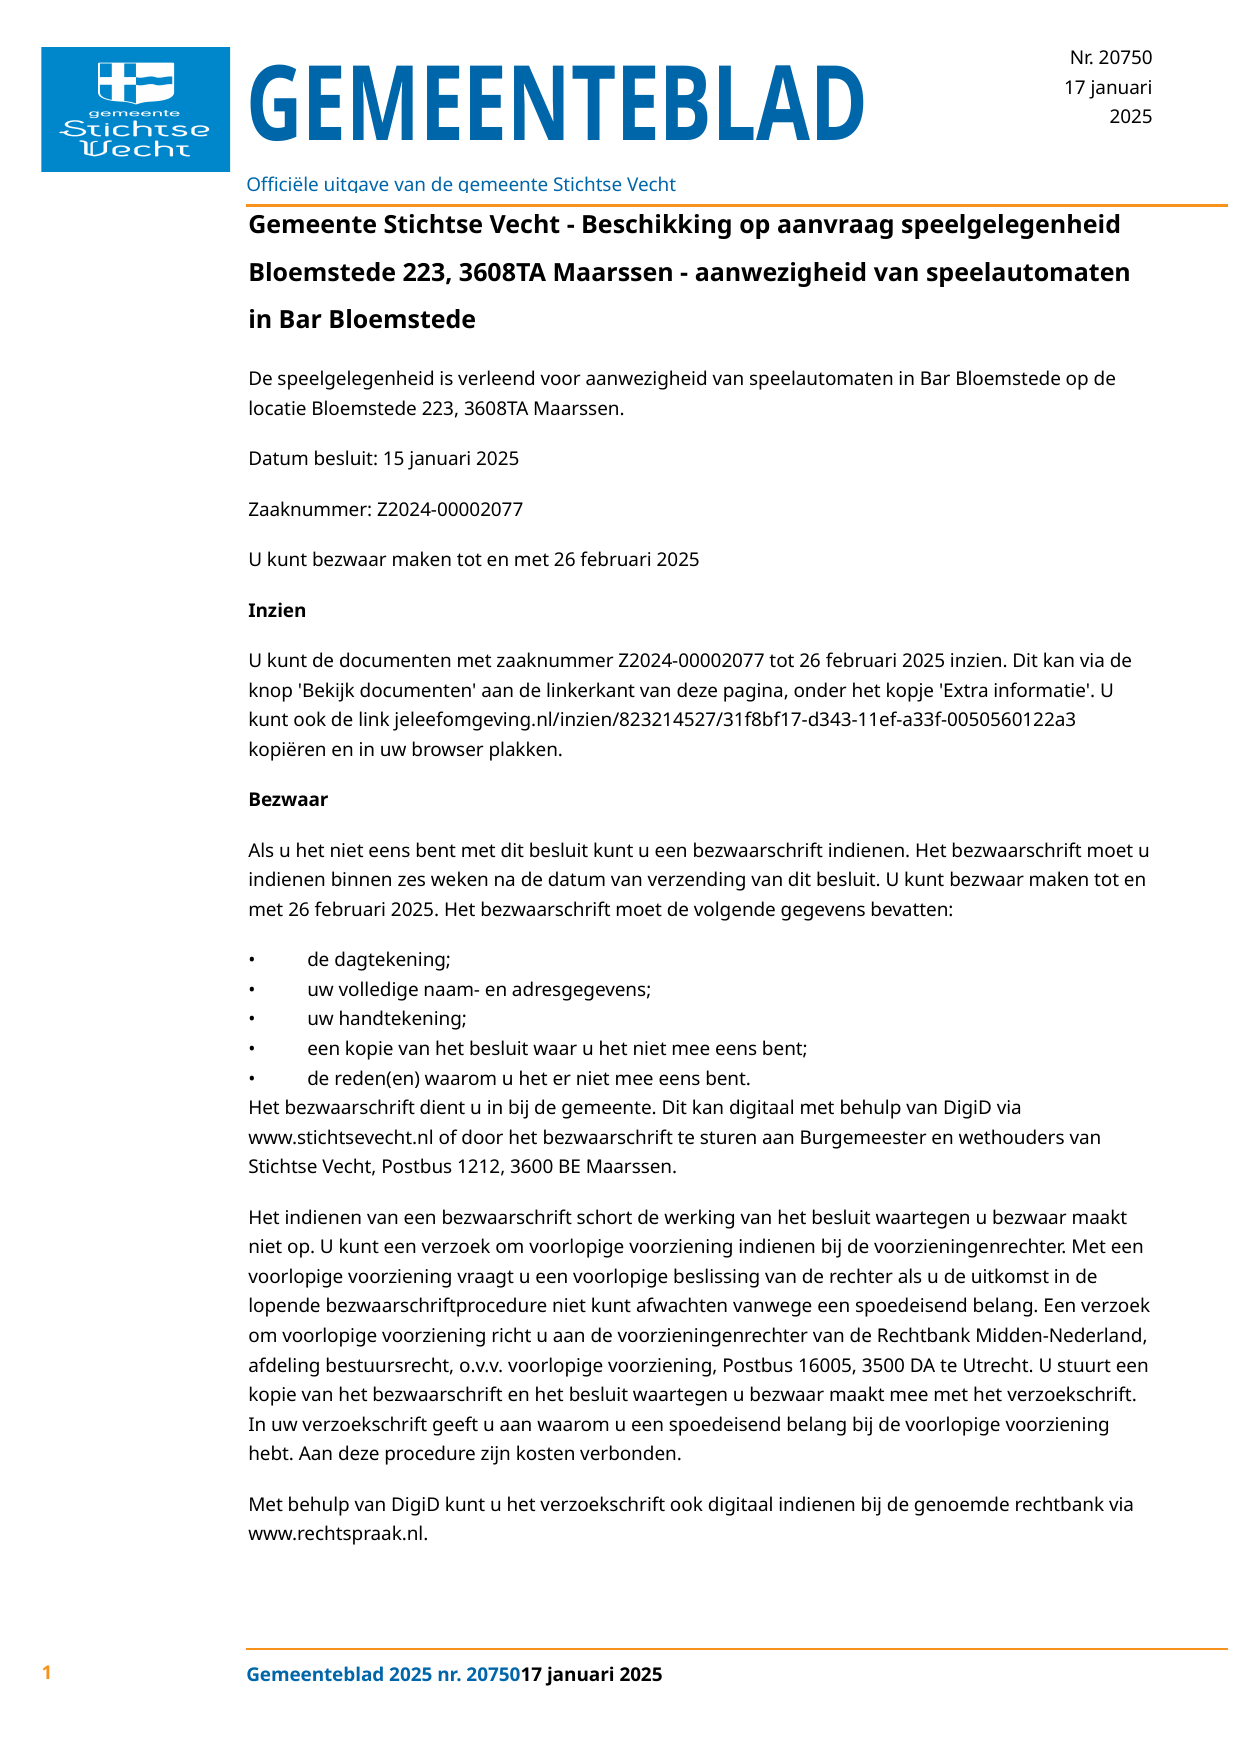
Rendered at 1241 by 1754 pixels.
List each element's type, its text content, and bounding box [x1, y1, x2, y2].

text Bezwaar [248, 786, 1152, 812]
text U kunt de documenten met zaaknummer Z2024-00002077 tot 26 februari 2025 inzien. Dit kan via de knop 'Bekijk documenten' aan de linkerkant van deze pagina, onder het kopje 'Extra informatie'. U kunt ook de link jeleefomgeving.nl/inzien/823214527/31f8bf17-d343-11ef-a33f-0050560122a3 kopiëren en in uw browser plakken. [248, 647, 1152, 762]
text U kunt bezwaar maken tot en met 26 februari 2025 [248, 546, 1152, 572]
text Datum besluit: 15 januari 2025 [248, 446, 1152, 471]
picture [99, 63, 135, 101]
list uw volledige naam- en adresgegevens; [248, 976, 1152, 1002]
list de dagtekening; [248, 946, 1152, 972]
text Als u het niet eens bent met dit besluit kunt u een bezwaarschrift indienen. Het bezwaarschrift moet u indienen binnen zes weken na de datum van verzending van dit besluit. U kunt bezwaar maken tot en met 26 februari 2025. Het bezwaarschrift moet de volgende gegevens bevatten: [248, 837, 1152, 922]
text Zaaknummer: Z2024-00002077 [248, 496, 1152, 522]
list een kopie van het besluit waar u het niet mee eens bent; [248, 1035, 1152, 1061]
text Het indienen van een bezwaarschrift schort de werking van het besluit waartegen u bezwaar maakt niet op. U kunt een verzoek om voorlopige voorziening indienen bij de voorzieningenrechter. Met een voorlopige voorziening vraagt u een voorlopige beslissing van de rechter als u de uitkomst in de lopende bezwaarschriftprocedure niet kunt afwachten vanwege een spoedeisend belang. Een verzoek om voorlopige voorziening richt u aan de voorzieningenrechter van de Rechtbank Midden-Nederland, afdeling bestuursrecht, o.v.v. voorlopige voorziening, Postbus 16005, 3500 DA te Utrecht. U stuurt een kopie van het bezwaarschrift en het besluit waartegen u bezwaar maakt mee met het verzoekschrift. In uw verzoekschrift geeft u aan waarom u een spoedeisend belang bij de voorlopige voorziening hebt. Aan deze procedure zijn kosten verbonden. [248, 1204, 1152, 1466]
list de reden(en) waarom u het er niet mee eens bent. [248, 1065, 1152, 1090]
text Het bezwaarschrift dient u in bij de gemeente. Dit kan digitaal met behulp van DigiD via www.stichtsevecht.nl of door het bezwaarschrift te sturen aan Burgemeester en wethouders van Stichtse Vecht, Postbus 1212, 3600 BE Maarssen. [248, 1094, 1152, 1179]
text Met behulp van DigiD kunt u het verzoekschrift ook digitaal indienen bij de genoemde rechtbank via www.rechtspraak.nl. [248, 1491, 1152, 1546]
picture [137, 63, 174, 103]
list uw handtekening; [248, 1006, 1152, 1031]
text De speelgelegenheid is verleend voor aanwezigheid van speelautomaten in Bar Bloemstede op de locatie Bloemstede 223, 3608TA Maarssen. [248, 366, 1152, 421]
text Inzien [248, 597, 1152, 622]
text Gemeente Stichtse Vecht - Beschikking op aanvraag speelgelegenheid Bloemstede 223, 3608TA Maarssen - aanwezigheid van speelautomaten in Bar Bloemstede [248, 207, 1152, 336]
